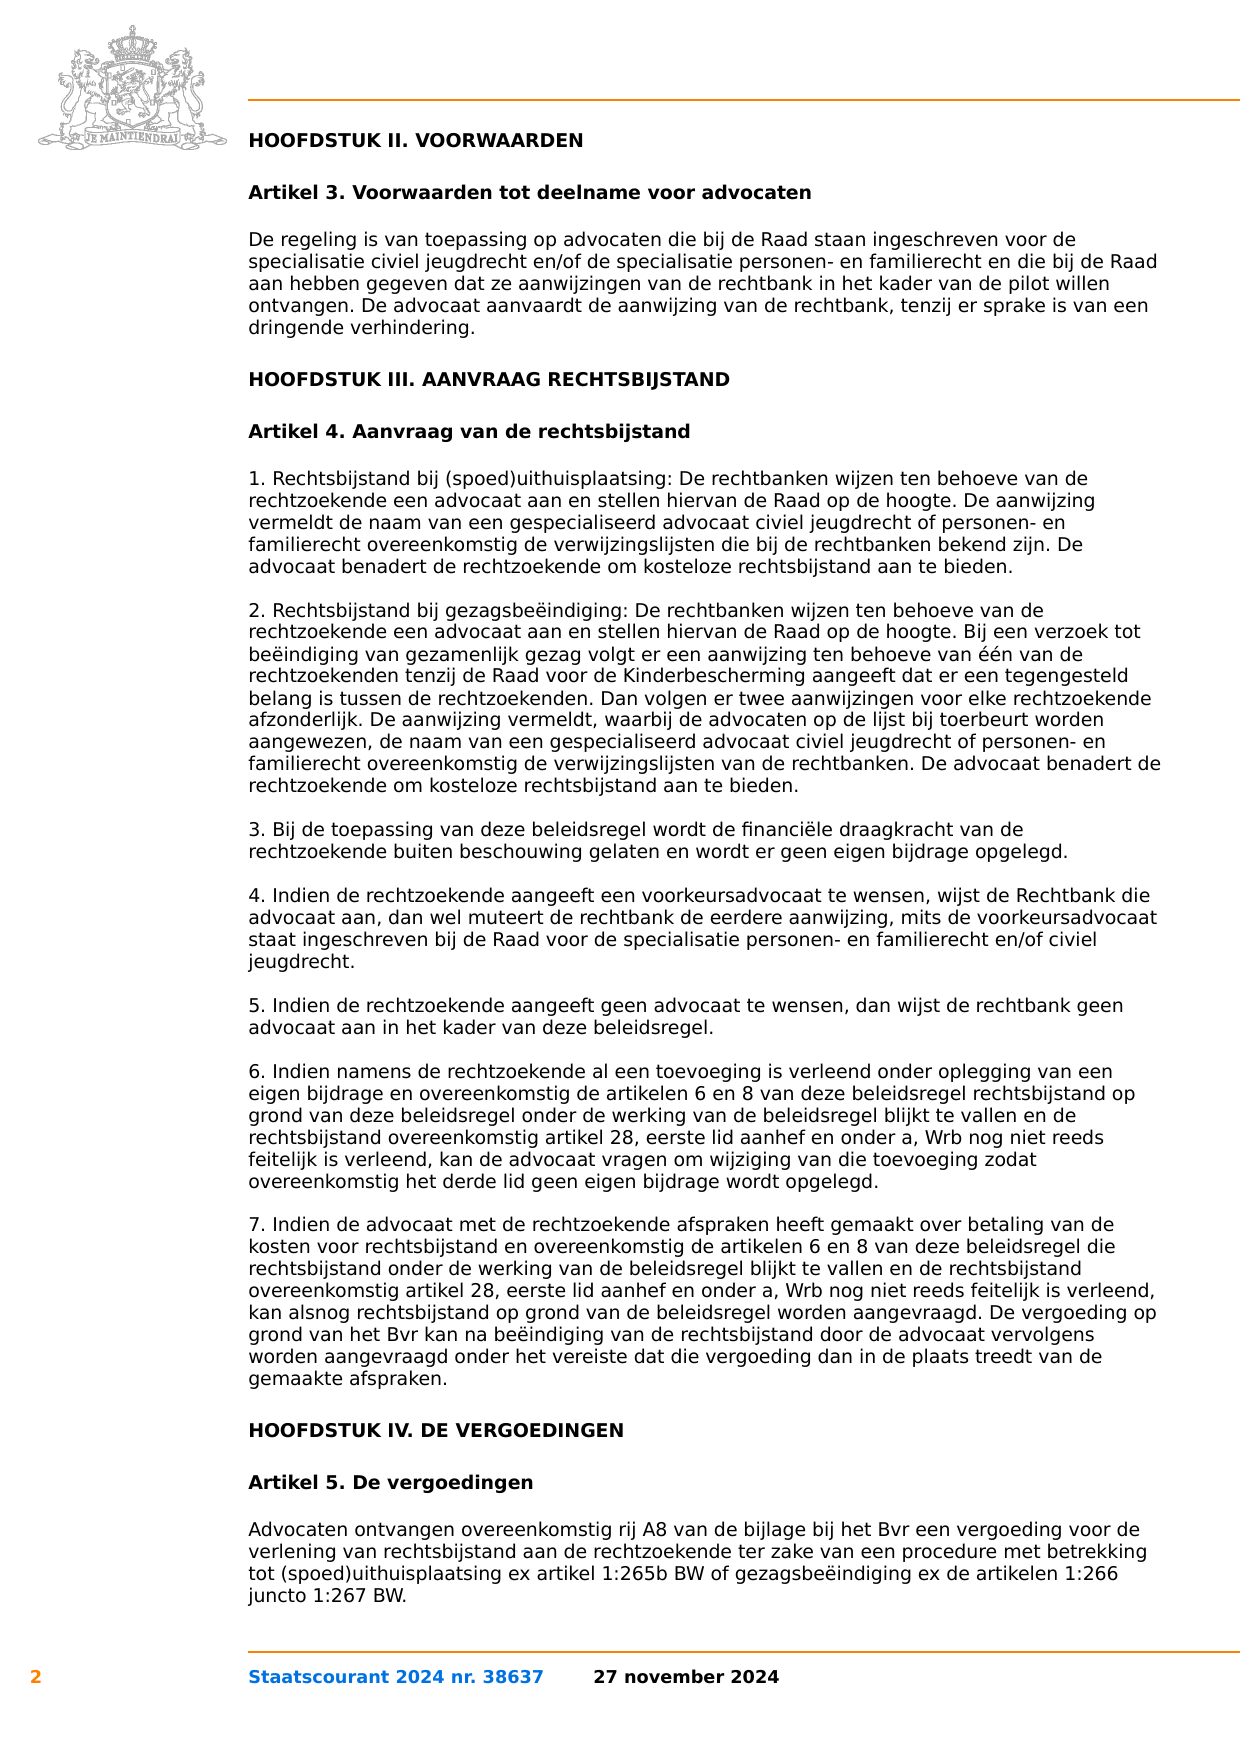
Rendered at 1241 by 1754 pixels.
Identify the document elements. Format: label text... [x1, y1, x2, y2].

text 7. Indien de advocaat met de rechtzoekende afspraken heeft gemaakt over betaling van de kosten voor rechtsbijstand en overeenkomstig de artikelen 6 en 8 van deze beleidsregel die rechtsbijstand onder de werking van de beleidsregel blijkt te vallen en de rechtsbijstand overeenkomstig artikel 28, eerste lid aanhef en onder a, Wrb nog niet reeds feitelijk is verleend, kan alsnog rechtsbijstand op grond van de beleidsregel worden aangevraagd. De vergoeding op grond van het Bvr kan na beëindiging van de rechtsbijstand door de advocaat vervolgens worden aangevraagd onder het vereiste dat die vergoeding dan in de plaats treedt van de gemaakte afspraken. [248, 1214, 1163, 1390]
subtitle Artikel 3. Voorwaarden tot deelname voor advocaten [248, 182, 1163, 204]
text 3. Bij de toepassing van deze beleidsregel wordt de financiële draagkracht van de rechtzoekende buiten beschouwing gelaten en wordt er geen eigen bijdrage opgelegd. [248, 819, 1163, 863]
subtitle Artikel 4. Aanvraag van de rechtsbijstand [248, 421, 1163, 443]
picture [38, 25, 227, 150]
text 1. Rechtsbijstand bij (spoed)uithuisplaatsing: De rechtbanken wijzen ten behoeve van de rechtzoekende een advocaat aan en stellen hiervan de Raad op de hoogte. De aanwijzing vermeldt de naam van een gespecialiseerd advocaat civiel jeugdrecht of personen- en familierecht overeenkomstig de verwijzingslijsten die bij de rechtbanken bekend zijn. De advocaat benadert de rechtzoekende om kosteloze rechtsbijstand aan te bieden. [248, 468, 1163, 578]
text 6. Indien namens de rechtzoekende al een toevoeging is verleend onder oplegging van een eigen bijdrage en overeenkomstig de artikelen 6 en 8 van deze beleidsregel rechtsbijstand op grond van deze beleidsregel onder de werking van de beleidsregel blijkt te vallen en de rechtsbijstand overeenkomstig artikel 28, eerste lid aanhef en onder a, Wrb nog niet reeds feitelijk is verleend, kan de advocaat vragen om wijziging van die toevoeging zodat overeenkomstig het derde lid geen eigen bijdrage wordt opgelegd. [248, 1061, 1163, 1192]
text Advocaten ontvangen overeenkomstig rij A8 van de bijlage bij het Bvr een vergoeding voor de verlening van rechtsbijstand aan de rechtzoekende ter zake van een procedure met betrekking tot (spoed)uithuisplaatsing ex artikel 1:265b BW of gezagsbeëindiging ex de artikelen 1:266 juncto 1:267 BW. [248, 1519, 1163, 1607]
subtitle HOOFDSTUK III. AANVRAAG RECHTSBIJSTAND [248, 369, 1163, 391]
subtitle Artikel 5. De vergoedingen [248, 1472, 1163, 1494]
text 5. Indien de rechtzoekende aangeeft geen advocaat te wensen, dan wijst de rechtbank geen advocaat aan in het kader van deze beleidsregel. [248, 995, 1163, 1039]
text 4. Indien de rechtzoekende aangeeft een voorkeursadvocaat te wensen, wijst de Rechtbank die advocaat aan, dan wel muteert de rechtbank de eerdere aanwijzing, mits de voorkeursadvocaat staat ingeschreven bij de Raad voor de specialisatie personen- en familierecht en/of civiel jeugdrecht. [248, 885, 1163, 973]
subtitle HOOFDSTUK IV. DE VERGOEDINGEN [248, 1420, 1163, 1442]
subtitle HOOFDSTUK II. VOORWAARDEN [248, 130, 1163, 152]
text 2. Rechtsbijstand bij gezagsbeëindiging: De rechtbanken wijzen ten behoeve van de rechtzoekende een advocaat aan en stellen hiervan de Raad op de hoogte. Bij een verzoek tot beëindiging van gezamenlijk gezag volgt er een aanwijzing ten behoeve van één van de rechtzoekenden tenzij de Raad voor de Kinderbescherming aangeeft dat er een tegengesteld belang is tussen de rechtzoekenden. Dan volgen er twee aanwijzingen voor elke rechtzoekende afzonderlijk. De aanwijzing vermeldt, waarbij de advocaten op de lijst bij toerbeurt worden aangewezen, de naam van een gespecialiseerd advocaat civiel jeugdrecht of personen- en familierecht overeenkomstig de verwijzingslijsten van de rechtbanken. De advocaat benadert de rechtzoekende om kosteloze rechtsbijstand aan te bieden. [248, 599, 1163, 797]
text De regeling is van toepassing op advocaten die bij de Raad staan ingeschreven voor de specialisatie civiel jeugdrecht en/of de specialisatie personen- en familierecht en die bij de Raad aan hebben gegeven dat ze aanwijzingen van de rechtbank in het kader van de pilot willen ontvangen. De advocaat aanvaardt de aanwijzing van de rechtbank, tenzij er sprake is van een dringende verhindering. [248, 229, 1163, 339]
